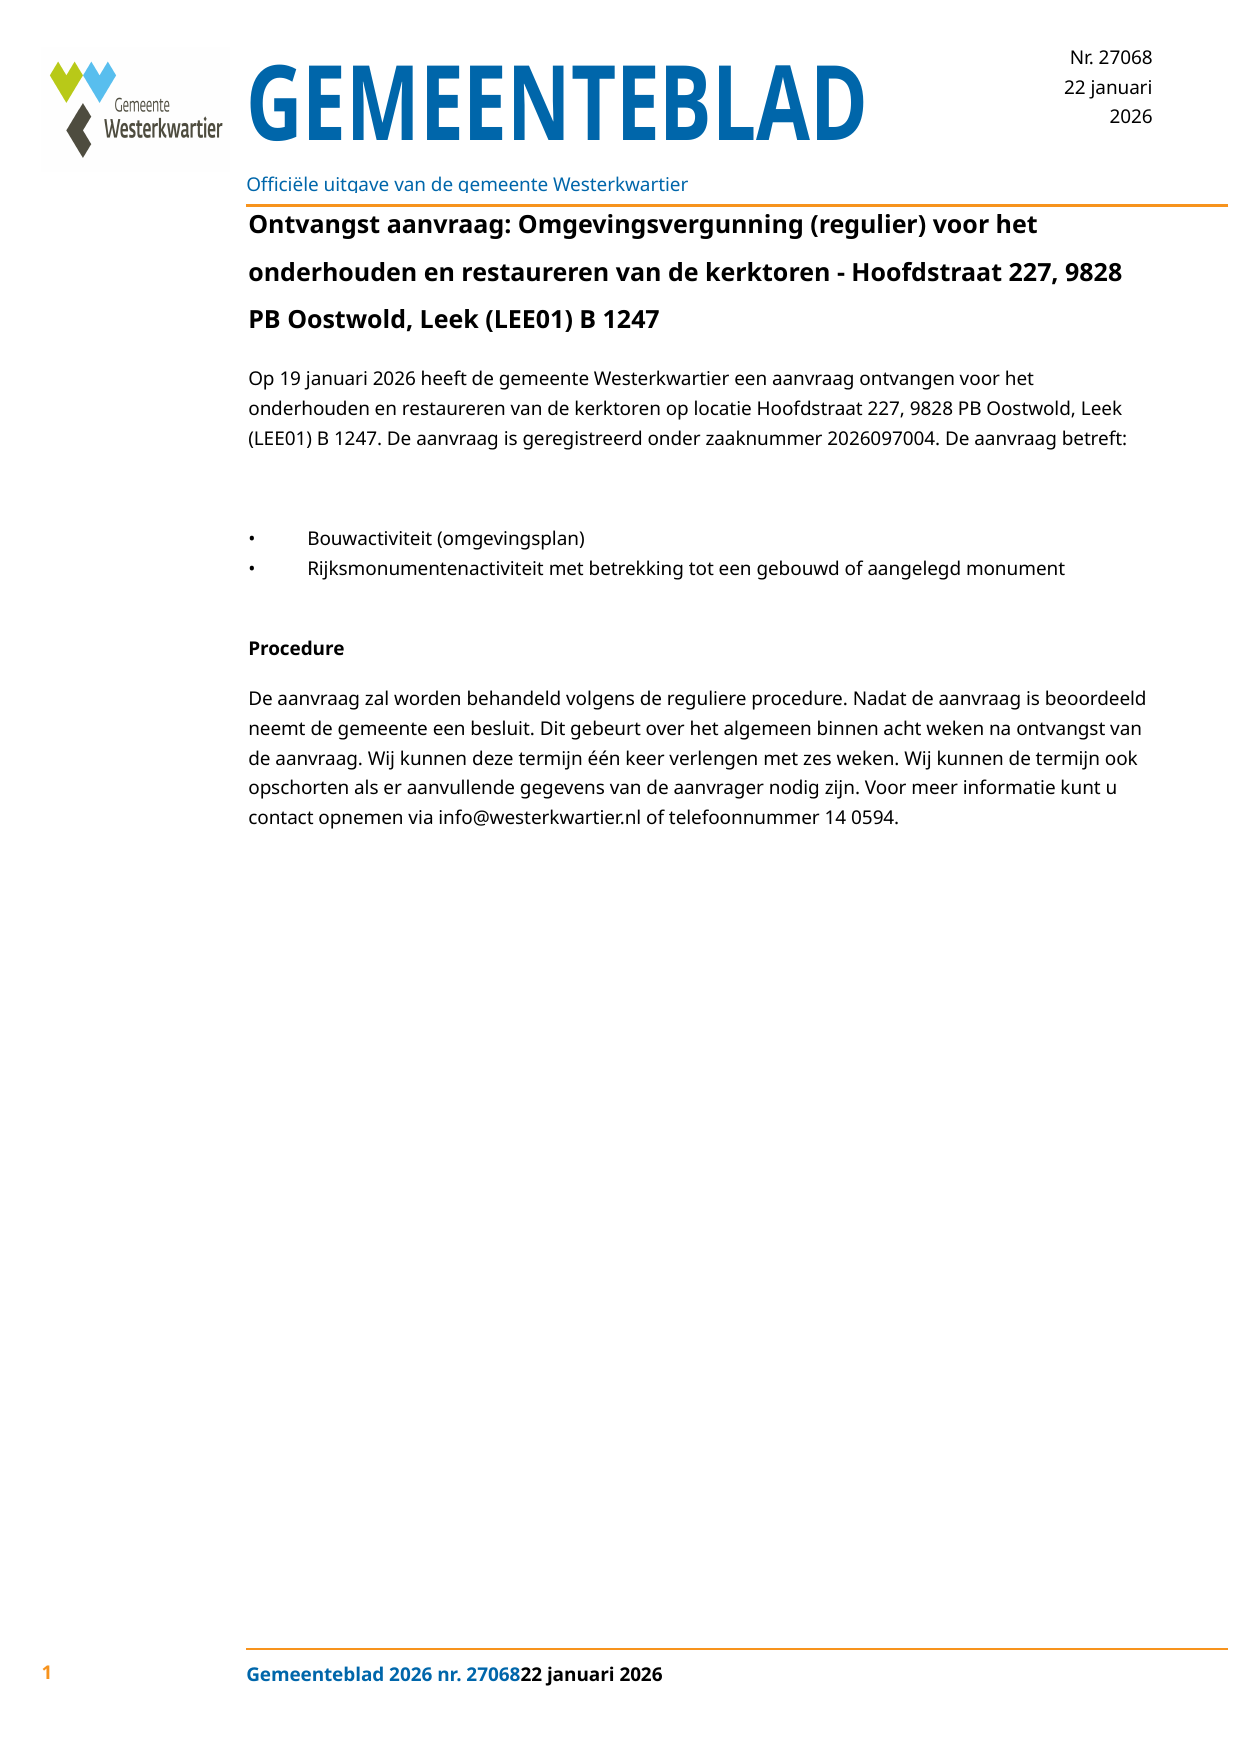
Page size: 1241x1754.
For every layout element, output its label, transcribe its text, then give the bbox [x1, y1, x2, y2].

picture [41, 47, 231, 172]
text Ontvangst aanvraag: Omgevingsvergunning (regulier) voor het onderhouden en restaureren van de kerktoren - Hoofdstraat 227, 9828 PB Oostwold, Leek (LEE01) B 1247 [248, 207, 1152, 336]
text Op 19 januari 2026 heeft de gemeente Westerkwartier een aanvraag ontvangen voor het onderhouden en restaureren van de kerktoren op locatie Hoofdstraat 227, 9828 PB Oostwold, Leek (LEE01) B 1247. De aanvraag is geregistreerd onder zaaknummer 2026097004. De aanvraag betreft: [248, 366, 1152, 450]
list Rijksmonumentenactiviteit met betrekking tot een gebouwd of aangelegd monument [248, 555, 1152, 581]
text De aanvraag zal worden behandeld volgens de reguliere procedure. Nadat de aanvraag is beoordeeld neemt de gemeente een besluit. Dit gebeurt over het algemeen binnen acht weken na ontvangst van de aanvraag. Wij kunnen deze termijn één keer verlengen met zes weken. Wij kunnen de termijn ook opschorten als er aanvullende gegevens van de aanvrager nodig zijn. Voor meer informatie kunt u contact opnemen via info@westerkwartier.nl of telefoonnummer 14 0594. [248, 686, 1152, 829]
text Procedure [248, 635, 1152, 661]
list Bouwactiviteit (omgevingsplan) [248, 526, 1152, 551]
